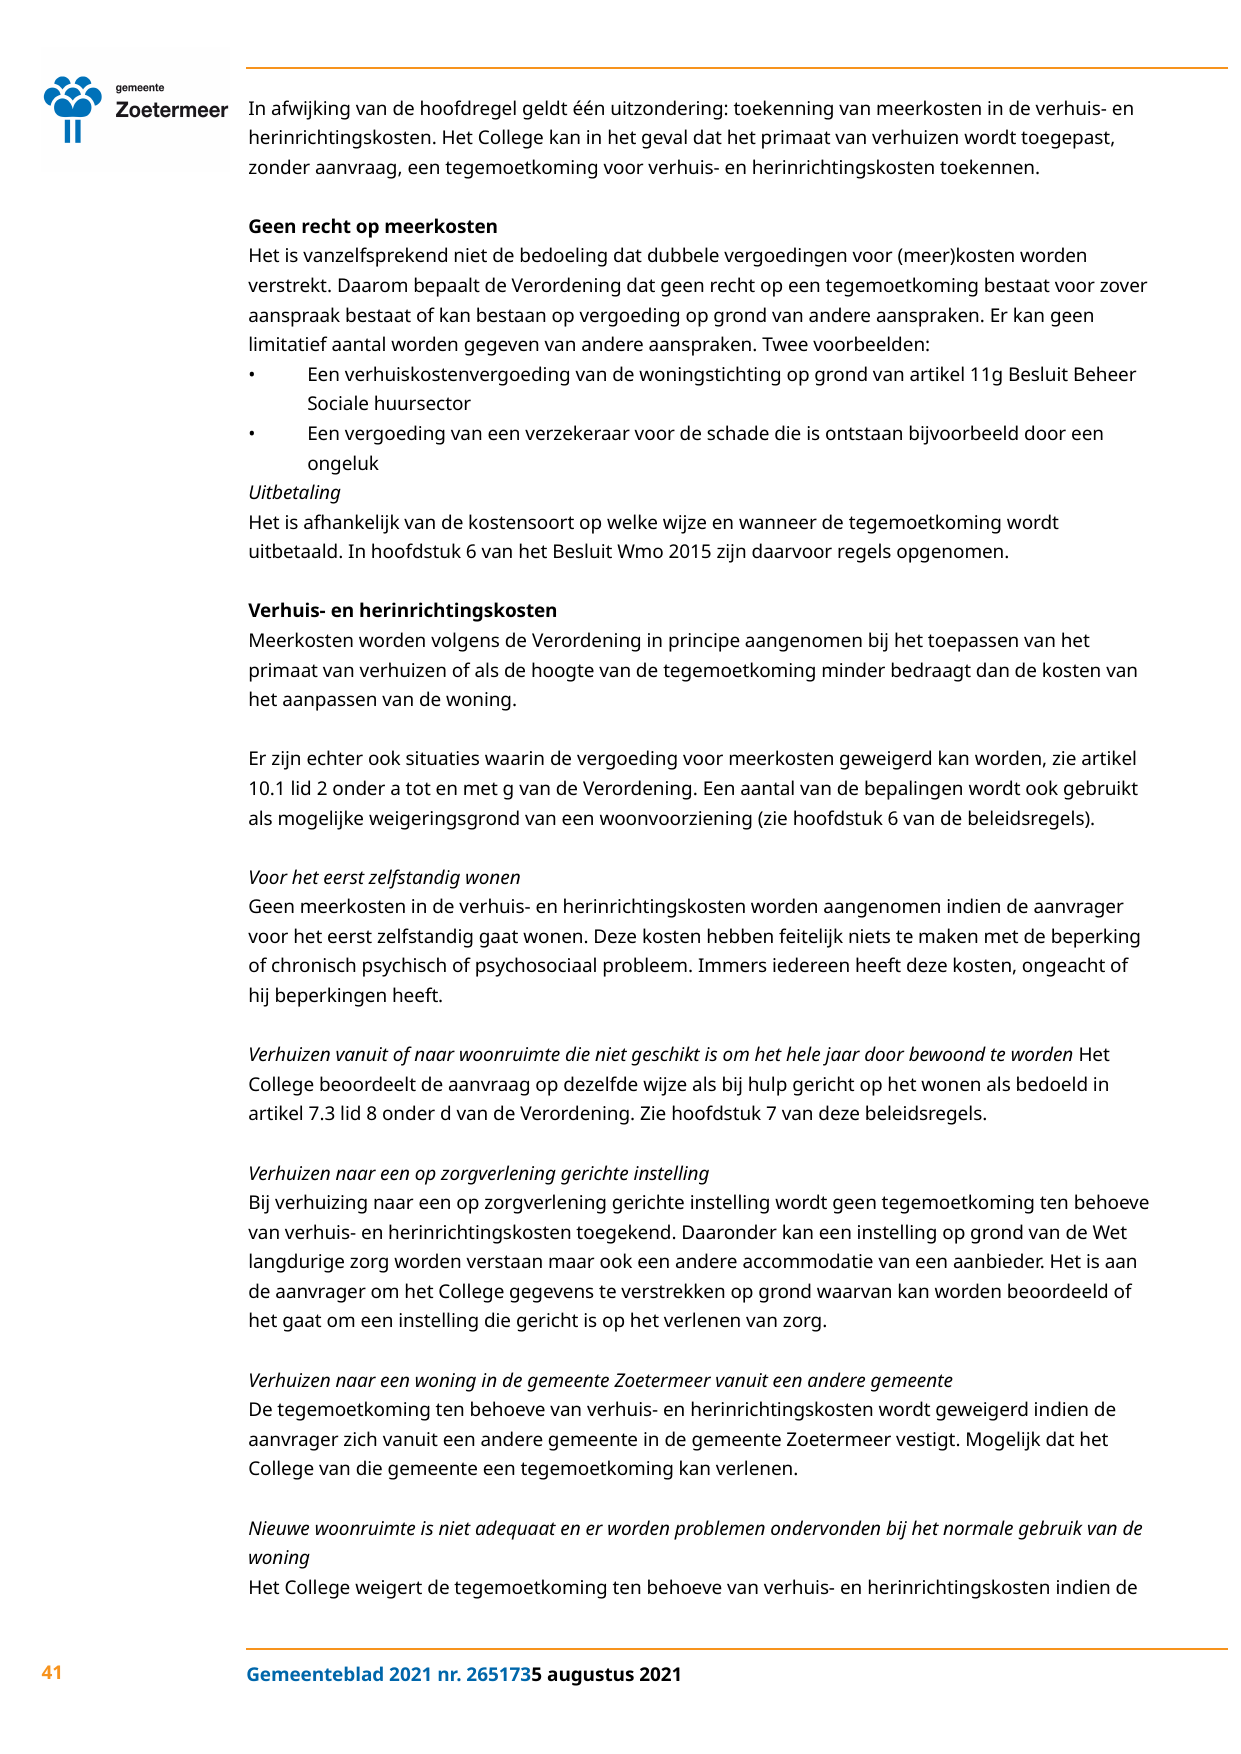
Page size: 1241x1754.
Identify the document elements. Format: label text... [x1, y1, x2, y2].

text Er zijn echter ook situaties waarin de vergoeding voor meerkosten geweigerd kan worden, zie artikel 10.1 lid 2 onder a tot en met g van de Verordening. Een aantal van de bepalingen wordt ook gebruikt als mogelijke weigeringsgrond van een woonvoorziening (zie hoofdstuk 6 van de beleidsregels). [248, 746, 1152, 831]
list Een vergoeding van een verzekeraar voor de schade die is ontstaan bijvoorbeeld door een ongeluk [248, 420, 1152, 476]
text Geen recht op meerkosten [248, 213, 1152, 239]
text Het is afhankelijk van de kostensoort op welke wijze en wanneer de tegemoetkoming wordt uitbetaald. In hoofdstuk 6 van het Besluit Wmo 2015 zijn daarvoor regels opgenomen. [248, 509, 1152, 564]
text Nieuwe woonruimte is niet adequaat en er worden problemen ondervonden bij het normale gebruik van de woning [248, 1515, 1152, 1570]
text Verhuizen naar een woning in de gemeente Zoetermeer vanuit een andere gemeente [248, 1367, 1152, 1393]
text Geen meerkosten in de verhuis- en herinrichtingskosten worden aangenomen indien de aanvrager voor het eerst zelfstandig gaat wonen. Deze kosten hebben feitelijk niets te maken met de beperking of chronisch psychisch of psychosociaal probleem. Immers iedereen heeft deze kosten, ongeacht of hij beperkingen heeft. [248, 893, 1152, 1008]
picture [41, 47, 231, 172]
text Verhuizen naar een op zorgverlening gerichte instelling [248, 1160, 1152, 1186]
text De tegemoetkoming ten behoeve van verhuis- en herinrichtingskosten wordt geweigerd indien de aanvrager zich vanuit een andere gemeente in de gemeente Zoetermeer vestigt. Mogelijk dat het College van die gemeente een tegemoetkoming kan verlenen. [248, 1396, 1152, 1481]
text Meerkosten worden volgens de Verordening in principe aangenomen bij het toepassen van het primaat van verhuizen of als de hoogte van de tegemoetkoming minder bedraagt dan de kosten van het aanpassen van de woning. [248, 627, 1152, 712]
text Het is vanzelfsprekend niet de bedoeling dat dubbele vergoedingen voor (meer)kosten worden verstrekt. Daarom bepaalt de Verordening dat geen recht op een tegemoetkoming bestaat voor zover aanspraak bestaat of kan bestaan op vergoeding op grond van andere aanspraken. Er kan geen limitatief aantal worden gegeven van andere aanspraken. Twee voorbeelden: [248, 243, 1152, 357]
list Een verhuiskostenvergoeding van de woningstichting op grond van artikel 11g Besluit Beheer Sociale huursector [248, 361, 1152, 416]
text In afwijking van de hoofdregel geldt één uitzondering: toekenning van meerkosten in de verhuis- en herinrichtingskosten. Het College kan in het geval dat het primaat van verhuizen wordt toegepast, zonder aanvraag, een tegemoetkoming voor verhuis- en herinrichtingskosten toekennen. [248, 95, 1152, 180]
text Verhuis- en herinrichtingskosten [248, 598, 1152, 623]
text Het College weigert de tegemoetkoming ten behoeve van verhuis- en herinrichtingskosten indien de [248, 1574, 1152, 1600]
text Voor het eerst zelfstandig wonen [248, 864, 1152, 890]
text Verhuizen vanuit of naar woonruimte die niet geschikt is om het hele jaar door bewoond te worden Het College beoordeelt de aanvraag op dezelfde wijze als bij hulp gericht op het wonen als bedoeld in artikel 7.3 lid 8 onder d van de Verordening. Zie hoofdstuk 7 van deze beleidsregels. [248, 1041, 1152, 1126]
text Uitbetaling [248, 479, 1152, 505]
text Bij verhuizing naar een op zorgverlening gerichte instelling wordt geen tegemoetkoming ten behoeve van verhuis- en herinrichtingskosten toegekend. Daaronder kan een instelling op grond van de Wet langdurige zorg worden verstaan maar ook een andere accommodatie van een aanbieder. Het is aan de aanvrager om het College gegevens te verstrekken op grond waarvan kan worden beoordeeld of het gaat om een instelling die gericht is op het verlenen van zorg. [248, 1189, 1152, 1333]
